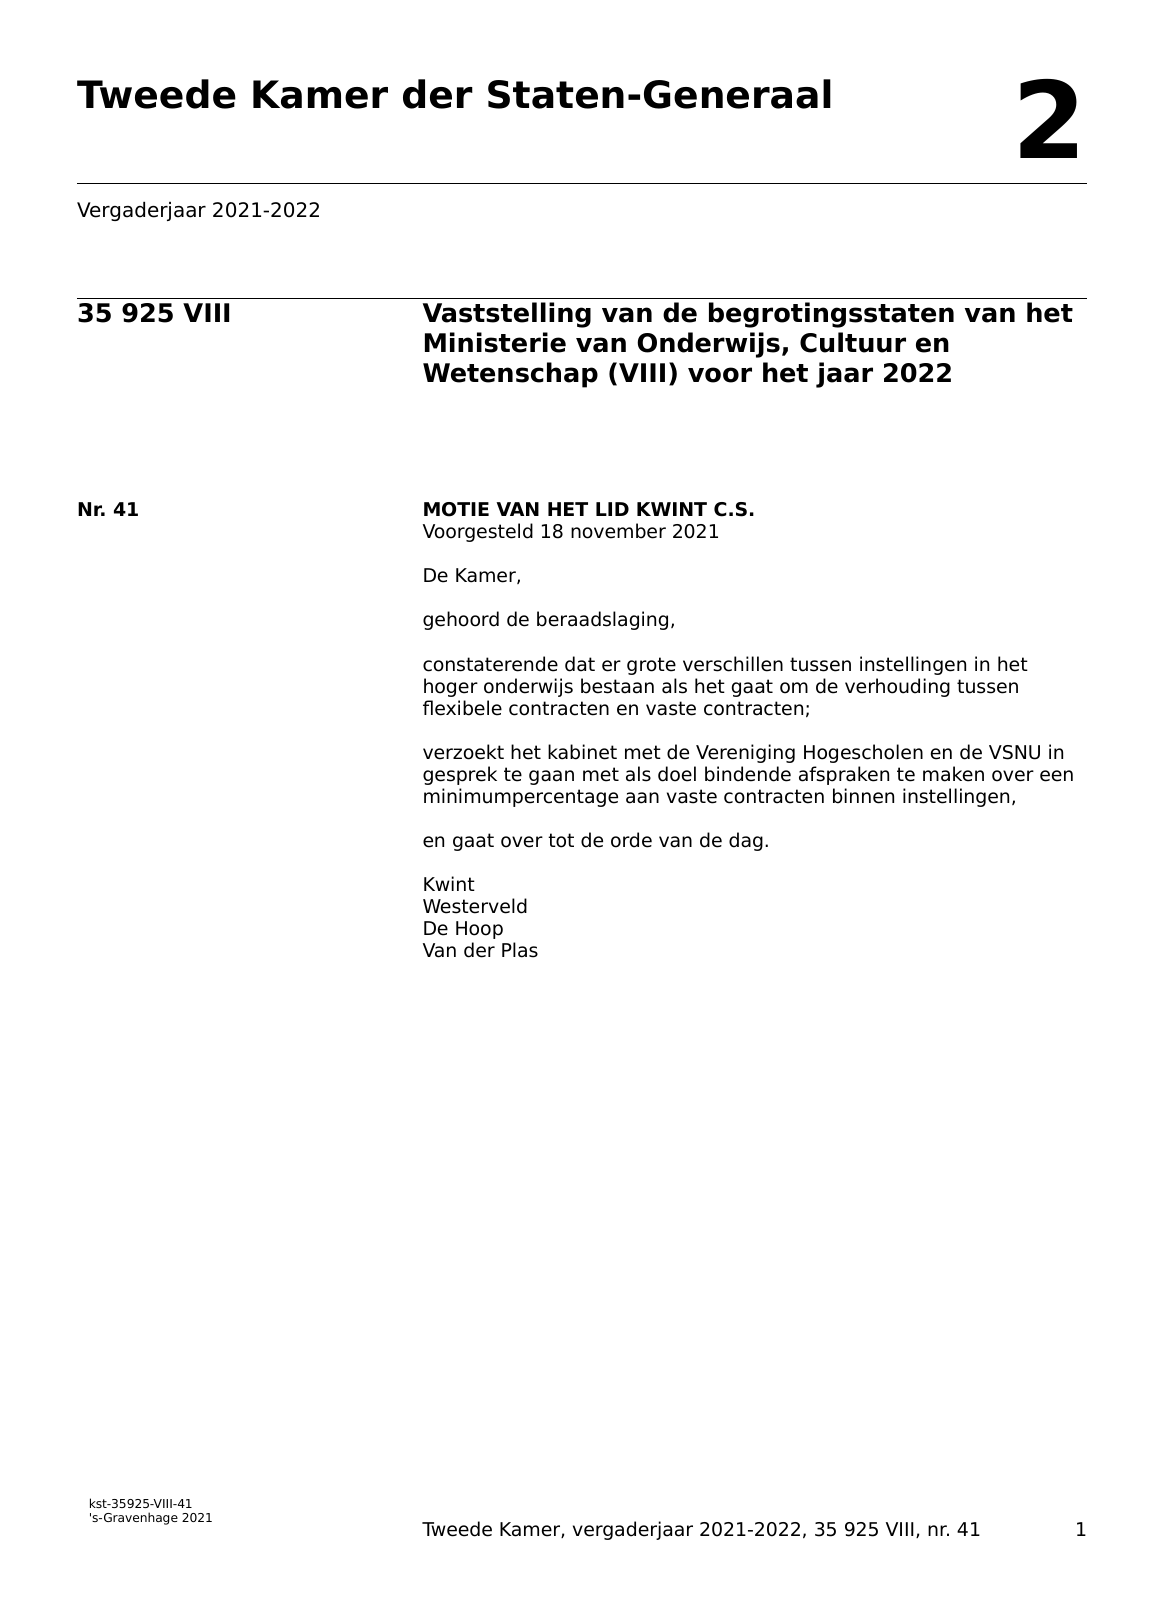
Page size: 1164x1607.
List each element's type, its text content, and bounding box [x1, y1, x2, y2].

text Westerveld [422, 896, 1087, 918]
text De Hoop [422, 918, 1087, 940]
text De Kamer, [422, 565, 1087, 587]
text constaterende dat er grote verschillen tussen instellingen in het hoger onderwijs bestaan als het gaat om de verhouding tussen flexibele contracten en vaste contracten; [422, 653, 1087, 719]
subtitle 35 925 VIII Vaststelling van de begrotingsstaten van het Ministerie van Onderwijs, Cultuur en Wetenschap (VIII) voor het jaar 2022 [77, 299, 1087, 388]
text Voorgesteld 18 november 2021 [422, 521, 1087, 543]
text Kwint [422, 874, 1087, 896]
text kst-35925-VIII-41 [88, 1497, 323, 1511]
text verzoekt het kabinet met de Vereniging Hogescholen en de VSNU in gesprek te gaan met als doel bindende afspraken te maken over een minimumpercentage aan vaste contracten binnen instellingen, [422, 742, 1087, 808]
table_header Tweede Kamer der Staten-Generaal [77, 59, 886, 183]
table_header 2 [886, 59, 1087, 183]
subtitle Nr. 41 MOTIE VAN HET LID KWINT C.S. [77, 499, 1087, 521]
text Van der Plas [422, 940, 1087, 962]
text 's-Gravenhage 2021 [88, 1511, 323, 1525]
text en gaat over tot de orde van de dag. [422, 830, 1087, 852]
table_cell Vergaderjaar 2021-2022 [77, 184, 1087, 298]
text gehoord de beraadslaging, [422, 609, 1087, 631]
